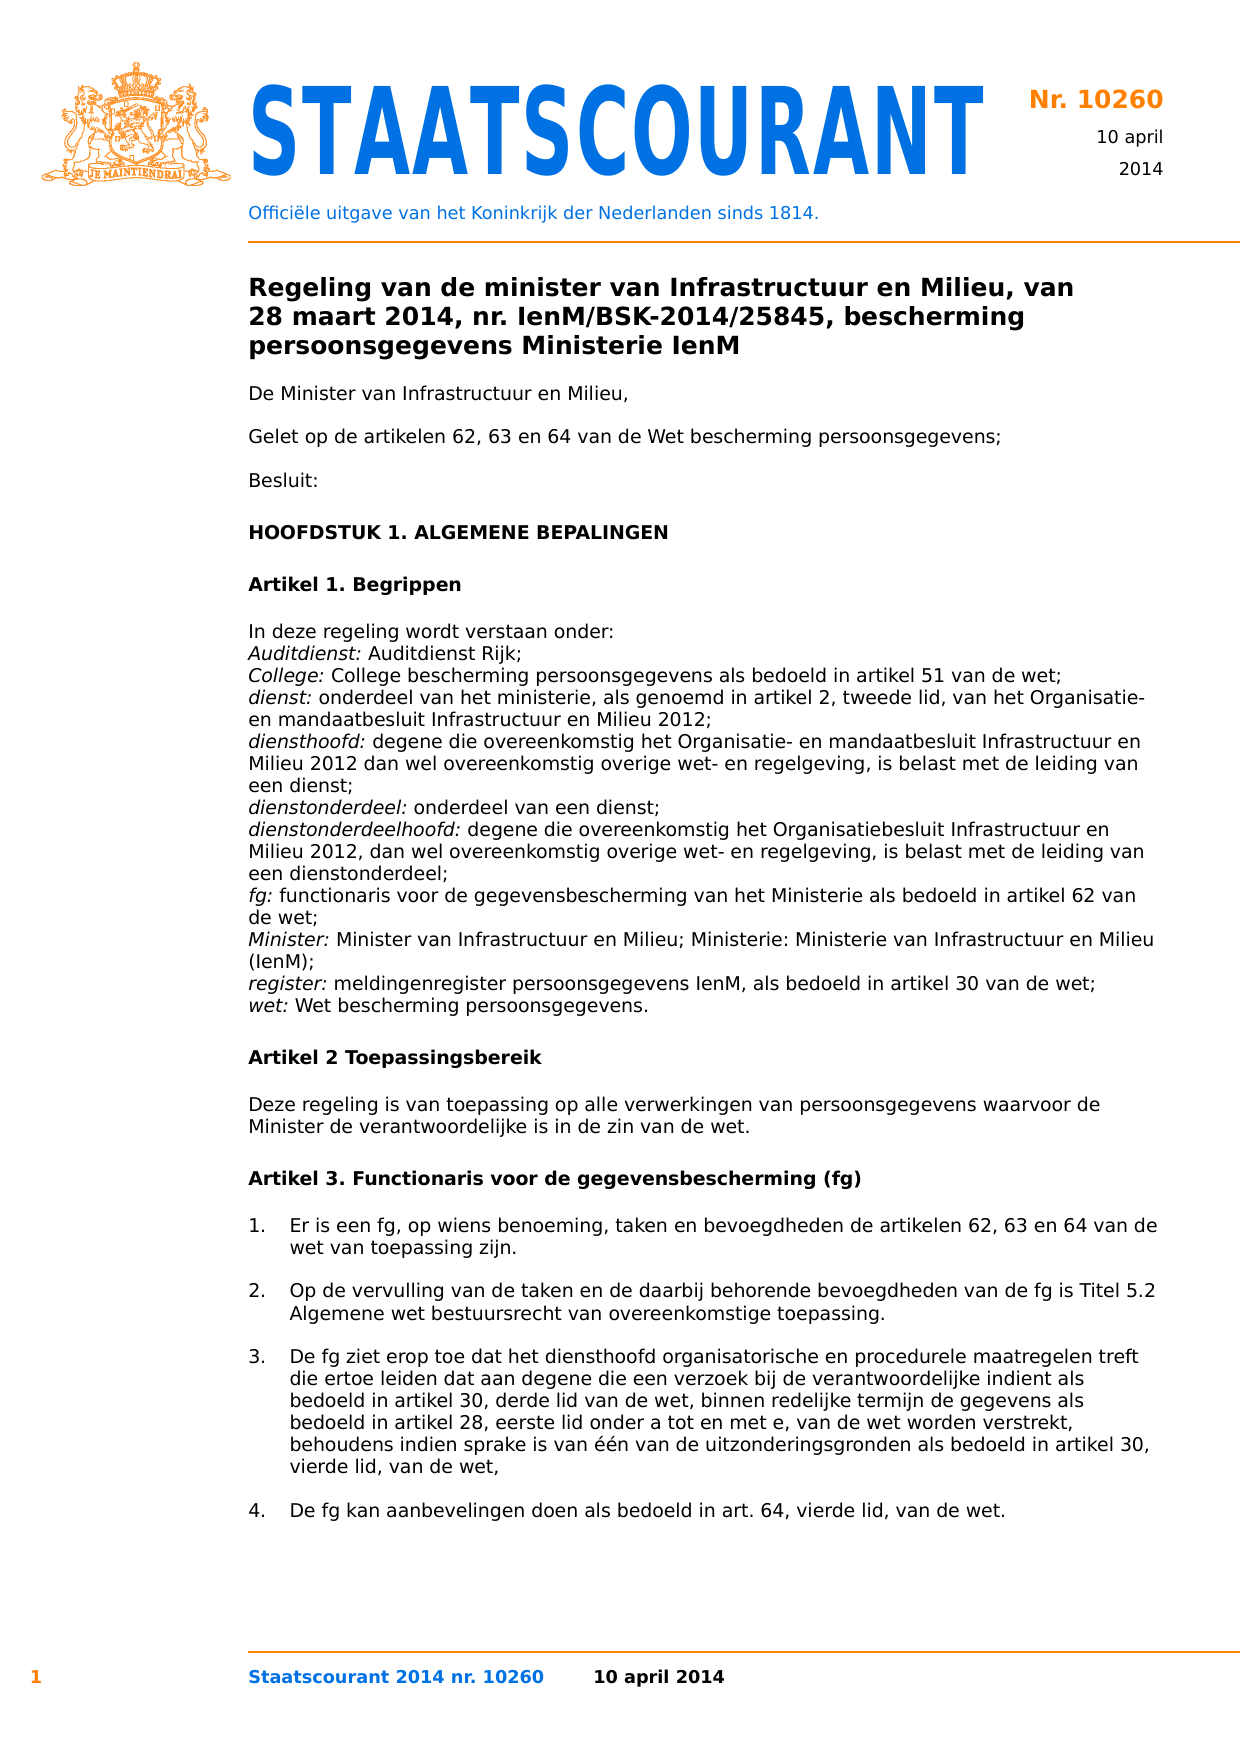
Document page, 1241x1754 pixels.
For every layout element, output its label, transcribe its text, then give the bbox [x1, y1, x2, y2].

subtitle Artikel 2 Toepassingsbereik [248, 1047, 1163, 1069]
text Deze regeling is van toepassing op alle verwerkingen van persoonsgegevens waarvoor de Minister de verantwoordelijke is in de zin van de wet. [248, 1094, 1163, 1138]
text 1. Er is een fg, op wiens benoeming, taken en bevoegdheden de artikelen 62, 63 en 64 van de wet van toepassing zijn. [248, 1214, 1163, 1258]
table_cell 10 april [998, 121, 1240, 153]
text De Minister van Infrastructuur en Milieu, [248, 382, 1163, 404]
table_cell 2014 [998, 153, 1240, 203]
text Gelet op de artikelen 62, 63 en 64 van de Wet bescherming persoonsgegevens; [248, 426, 1163, 448]
text Minister: Minister van Infrastructuur en Milieu; Ministerie: Ministerie van Infrastructuur en Milieu (IenM); [248, 929, 1163, 973]
subtitle HOOFDSTUK 1. ALGEMENE BEPALINGEN [248, 522, 1163, 544]
table_header Nr. 10260 [998, 62, 1240, 121]
text Besluit: [248, 470, 1163, 492]
table_cell Officiële uitgave van het Koninkrijk der Nederlanden sinds 1814. [248, 203, 1240, 241]
text dienst: onderdeel van het ministerie, als genoemd in artikel 2, tweede lid, van het Organisatie- en mandaatbesluit Infrastructuur en Milieu 2012; [248, 687, 1163, 731]
picture [41, 62, 231, 186]
text 2. Op de vervulling van de taken en de daarbij behorende bevoegdheden van de fg is Titel 5.2 Algemene wet bestuursrecht van overeenkomstige toepassing. [248, 1280, 1163, 1324]
text dienstonderdeelhoofd: degene die overeenkomstig het Organisatiebesluit Infrastructuur en Milieu 2012, dan wel overeenkomstig overige wet- en regelgeving, is belast met de leiding van een dienstonderdeel; [248, 819, 1163, 885]
text 4. De fg kan aanbevelingen doen als bedoeld in art. 64, vierde lid, van de wet. [248, 1500, 1163, 1522]
text Auditdienst: Auditdienst Rijk; [248, 643, 1163, 665]
text wet: Wet bescherming persoonsgegevens. [248, 995, 1163, 1017]
text dienstonderdeel: onderdeel van een dienst; [248, 797, 1163, 819]
text 3. De fg ziet erop toe dat het diensthoofd organisatorische en procedurele maatregelen treft die ertoe leiden dat aan degene die een verzoek bij de verantwoordelijke indient als bedoeld in artikel 30, derde lid van de wet, binnen redelijke termijn de gegevens als bedoeld in artikel 28, eerste lid onder a tot en met e, van de wet worden verstrekt, behoudens indien sprake is van één van de uitzonderingsgronden als bedoeld in artikel 30, vierde lid, van de wet, [248, 1346, 1163, 1478]
text register: meldingenregister persoonsgegevens IenM, als bedoeld in artikel 30 van de wet; [248, 973, 1163, 995]
subtitle Artikel 3. Functionaris voor de gegevensbescherming (fg) [248, 1168, 1163, 1189]
subtitle Artikel 1. Begrippen [248, 574, 1163, 596]
text fg: functionaris voor de gegevensbescherming van het Ministerie als bedoeld in artikel 62 van de wet; [248, 885, 1163, 929]
subtitle Regeling van de minister van Infrastructuur en Milieu, van 28 maart 2014, nr. IenM/BSK-2014/25845, bescherming persoonsgegevens Ministerie IenM [248, 273, 1163, 361]
text diensthoofd: degene die overeenkomstig het Organisatie- en mandaatbesluit Infrastructuur en Milieu 2012 dan wel overeenkomstig overige wet- en regelgeving, is belast met de leiding van een dienst; [248, 731, 1163, 797]
text In deze regeling wordt verstaan onder: [248, 621, 1163, 643]
table_header STAATSCOURANT [248, 62, 998, 203]
table_header [25, 62, 248, 241]
text College: College bescherming persoonsgegevens als bedoeld in artikel 51 van de wet; [248, 665, 1163, 687]
